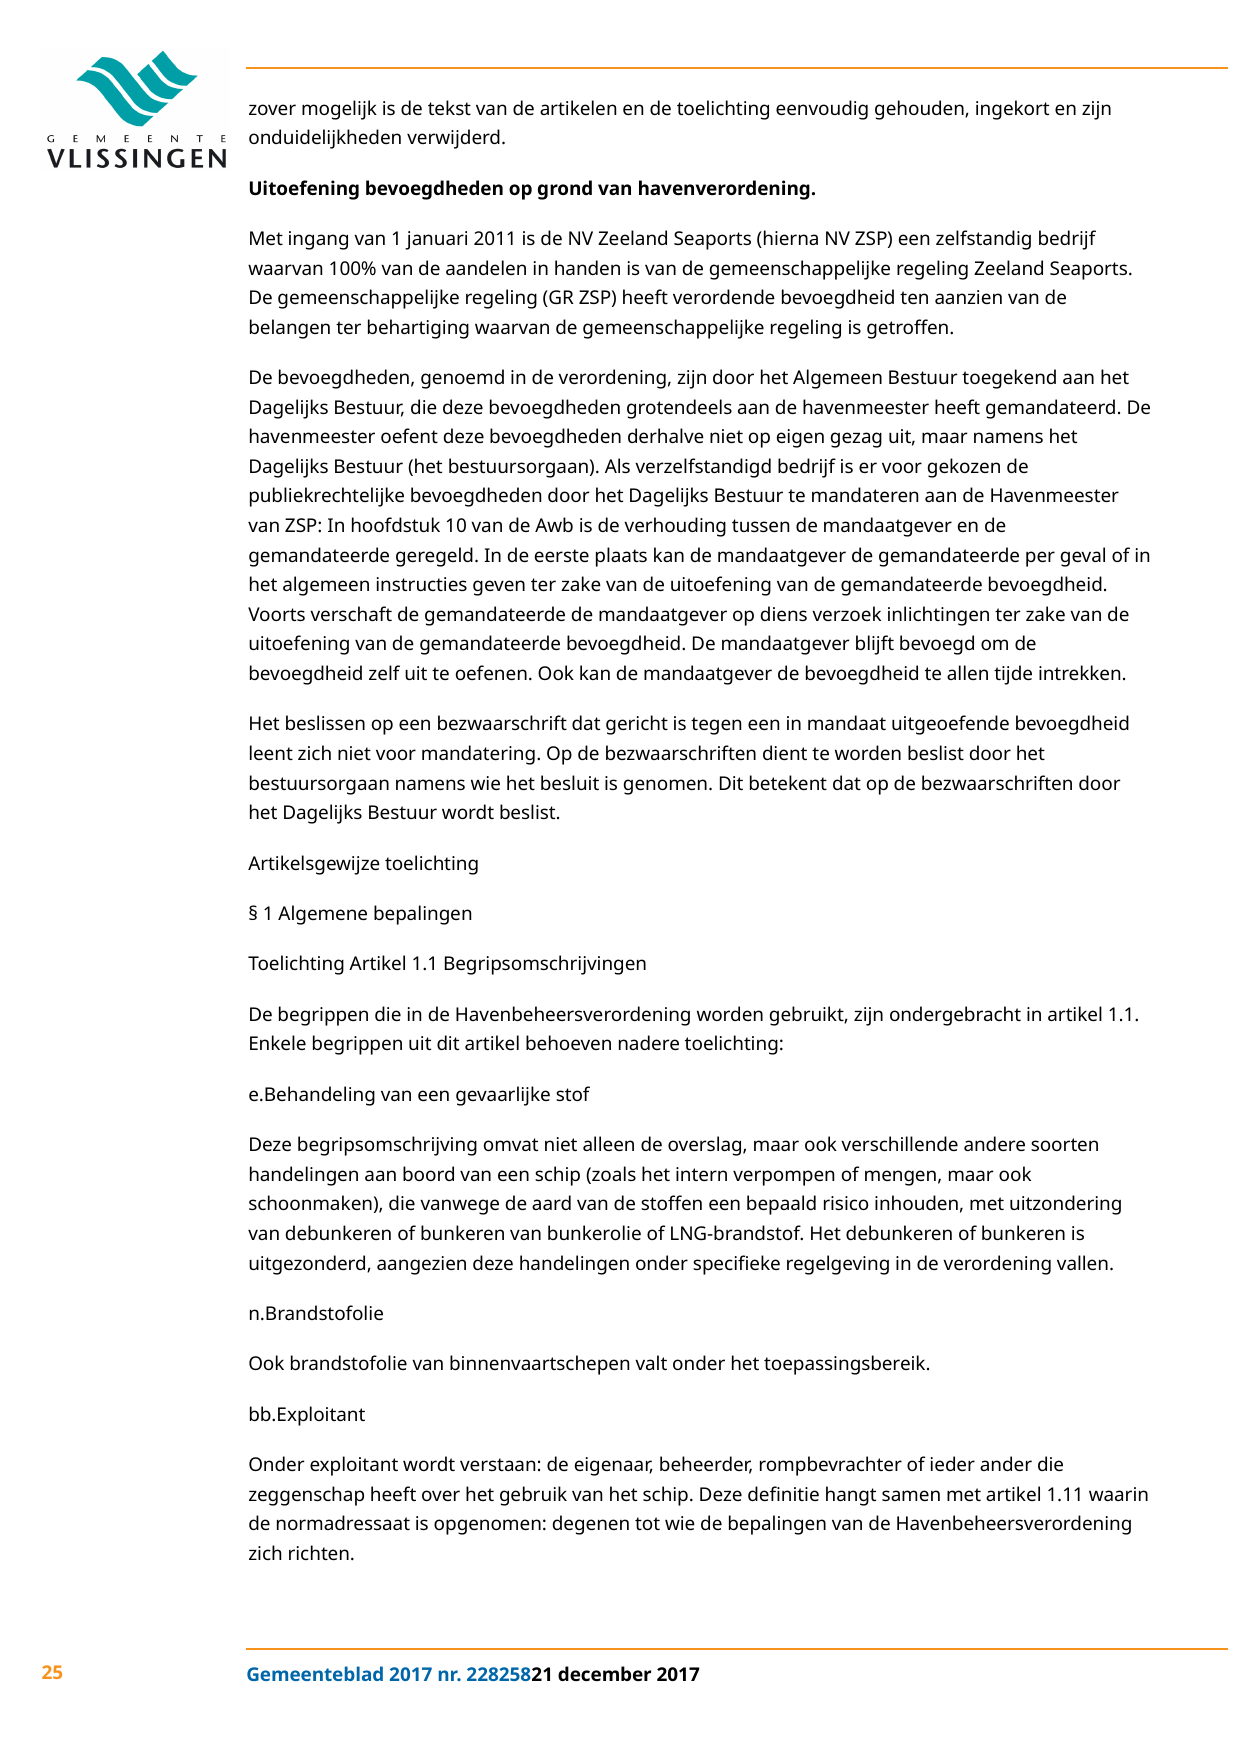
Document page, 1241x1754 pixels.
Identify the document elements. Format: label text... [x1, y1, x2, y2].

text De begrippen die in de Havenbeheersverordening worden gebruikt, zijn ondergebracht in artikel 1.1. Enkele begrippen uit dit artikel behoeven nadere toelichting: [248, 1001, 1152, 1056]
picture [41, 47, 231, 172]
text e.Behandeling van een gevaarlijke stof [248, 1081, 1152, 1107]
text Uitoefening bevoegdheden op grond van havenverordening. [248, 175, 1152, 201]
text Met ingang van 1 januari 2011 is de NV Zeeland Seaports (hierna NV ZSP) een zelfstandig bedrijf waarvan 100% van de aandelen in handen is van de gemeenschappelijke regeling Zeeland Seaports. De gemeenschappelijke regeling (GR ZSP) heeft verordende bevoegdheid ten aanzien van de belangen ter behartiging waarvan de gemeenschappelijke regeling is getroffen. [248, 225, 1152, 340]
text § 1 Algemene bepalingen [248, 900, 1152, 926]
text Het beslissen op een bezwaarschrift dat gericht is tegen een in mandaat uitgeoefende bevoegdheid leent zich niet voor mandatering. Op de bezwaarschriften dient te worden beslist door het bestuursorgaan namens wie het besluit is genomen. Dit betekent dat op de bezwaarschriften door het Dagelijks Bestuur wordt beslist. [248, 711, 1152, 825]
text Toelichting Artikel 1.1 Begripsomschrijvingen [248, 951, 1152, 976]
text Artikelsgewijze toelichting [248, 850, 1152, 876]
text Ook brandstofolie van binnenvaartschepen valt onder het toepassingsbereik. [248, 1351, 1152, 1376]
text n.Brandstofolie [248, 1300, 1152, 1326]
text bb.Exploitant [248, 1401, 1152, 1427]
text Deze begripsomschrijving omvat niet alleen de overslag, maar ook verschillende andere soorten handelingen aan boord van een schip (zoals het intern verpompen of mengen, maar ook schoonmaken), die vanwege de aard van de stoffen een bepaald risico inhouden, met uitzondering van debunkeren of bunkeren van bunkerolie of LNG-brandstof. Het debunkeren of bunkeren is uitgezonderd, aangezien deze handelingen onder specifieke regelgeving in de verordening vallen. [248, 1131, 1152, 1276]
text De bevoegdheden, genoemd in de verordening, zijn door het Algemeen Bestuur toegekend aan het Dagelijks Bestuur, die deze bevoegdheden grotendeels aan de havenmeester heeft gemandateerd. De havenmeester oefent deze bevoegdheden derhalve niet op eigen gezag uit, maar namens het Dagelijks Bestuur (het bestuursorgaan). Als verzelfstandigd bedrijf is er voor gekozen de publiekrechtelijke bevoegdheden door het Dagelijks Bestuur te mandateren aan de Havenmeester van ZSP: In hoofdstuk 10 van de Awb is de verhouding tussen de mandaatgever en de gemandateerde geregeld. In de eerste plaats kan de mandaatgever de gemandateerde per geval of in het algemeen instructies geven ter zake van de uitoefening van de gemandateerde bevoegdheid. Voorts verschaft de gemandateerde de mandaatgever op diens verzoek inlichtingen ter zake van de uitoefening van de gemandateerde bevoegdheid. De mandaatgever blijft bevoegd om de bevoegdheid zelf uit te oefenen. Ook kan de mandaatgever de bevoegdheid te allen tijde intrekken. [248, 364, 1152, 686]
text Onder exploitant wordt verstaan: de eigenaar, beheerder, rompbevrachter of ieder ander die zeggenschap heeft over het gebruik van het schip. Deze definitie hangt samen met artikel 1.11 waarin de normadressaat is opgenomen: degenen tot wie de bepalingen van de Havenbeheersverordening zich richten. [248, 1451, 1152, 1566]
text zover mogelijk is de tekst van de artikelen en de toelichting eenvoudig gehouden, ingekort en zijn onduidelijkheden verwijderd. [248, 95, 1152, 150]
